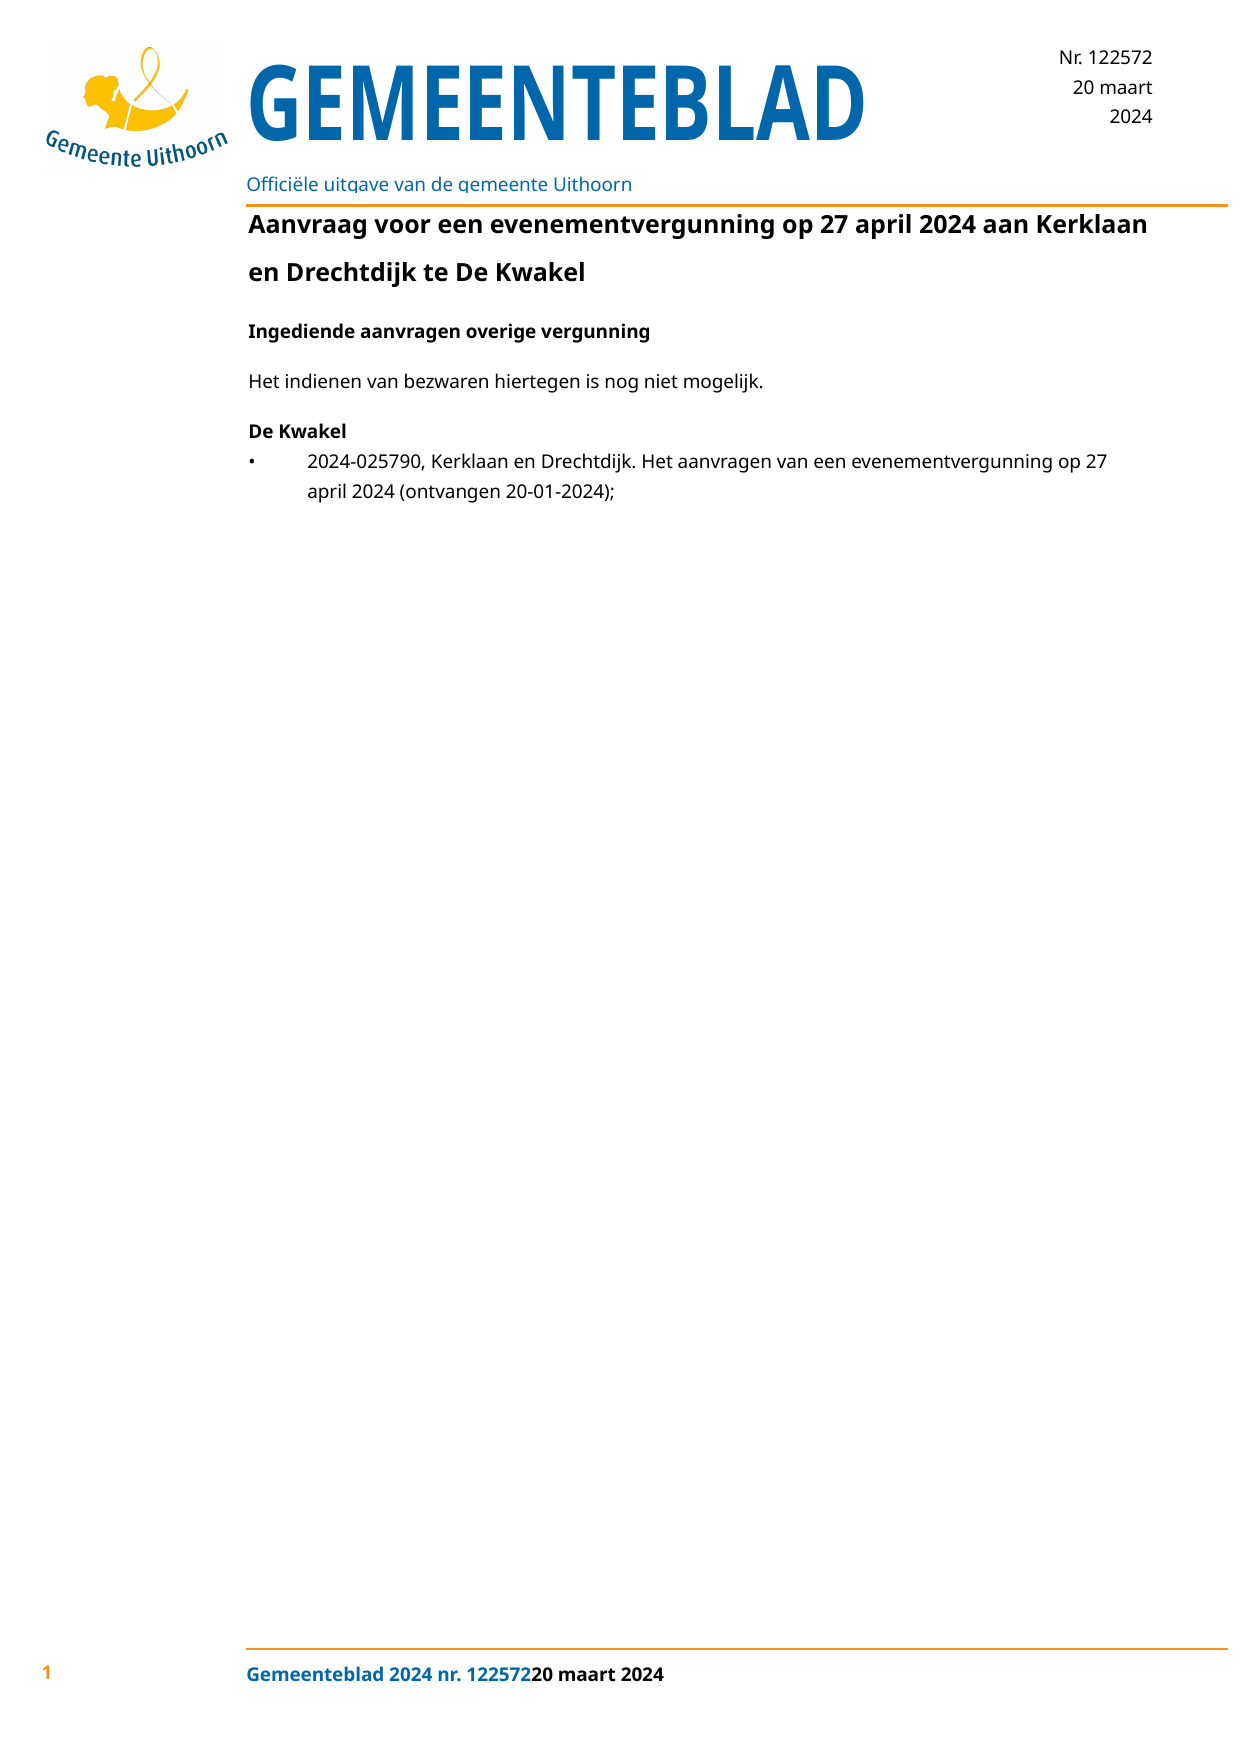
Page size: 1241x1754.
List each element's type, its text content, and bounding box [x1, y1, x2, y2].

text Ingediende aanvragen overige vergunning [248, 318, 1152, 344]
text Aanvraag voor een evenementvergunning op 27 april 2024 aan Kerklaan en Drechtdijk te De Kwakel [248, 207, 1152, 288]
picture [41, 47, 231, 172]
text De Kwakel [248, 419, 1152, 444]
list 2024-025790, Kerklaan en Drechtdijk. Het aanvragen van een evenementvergunning op 27 april 2024 (ontvangen 20-01-2024); [248, 448, 1152, 504]
text Het indienen van bezwaren hiertegen is nog niet mogelijk. [248, 368, 1152, 394]
